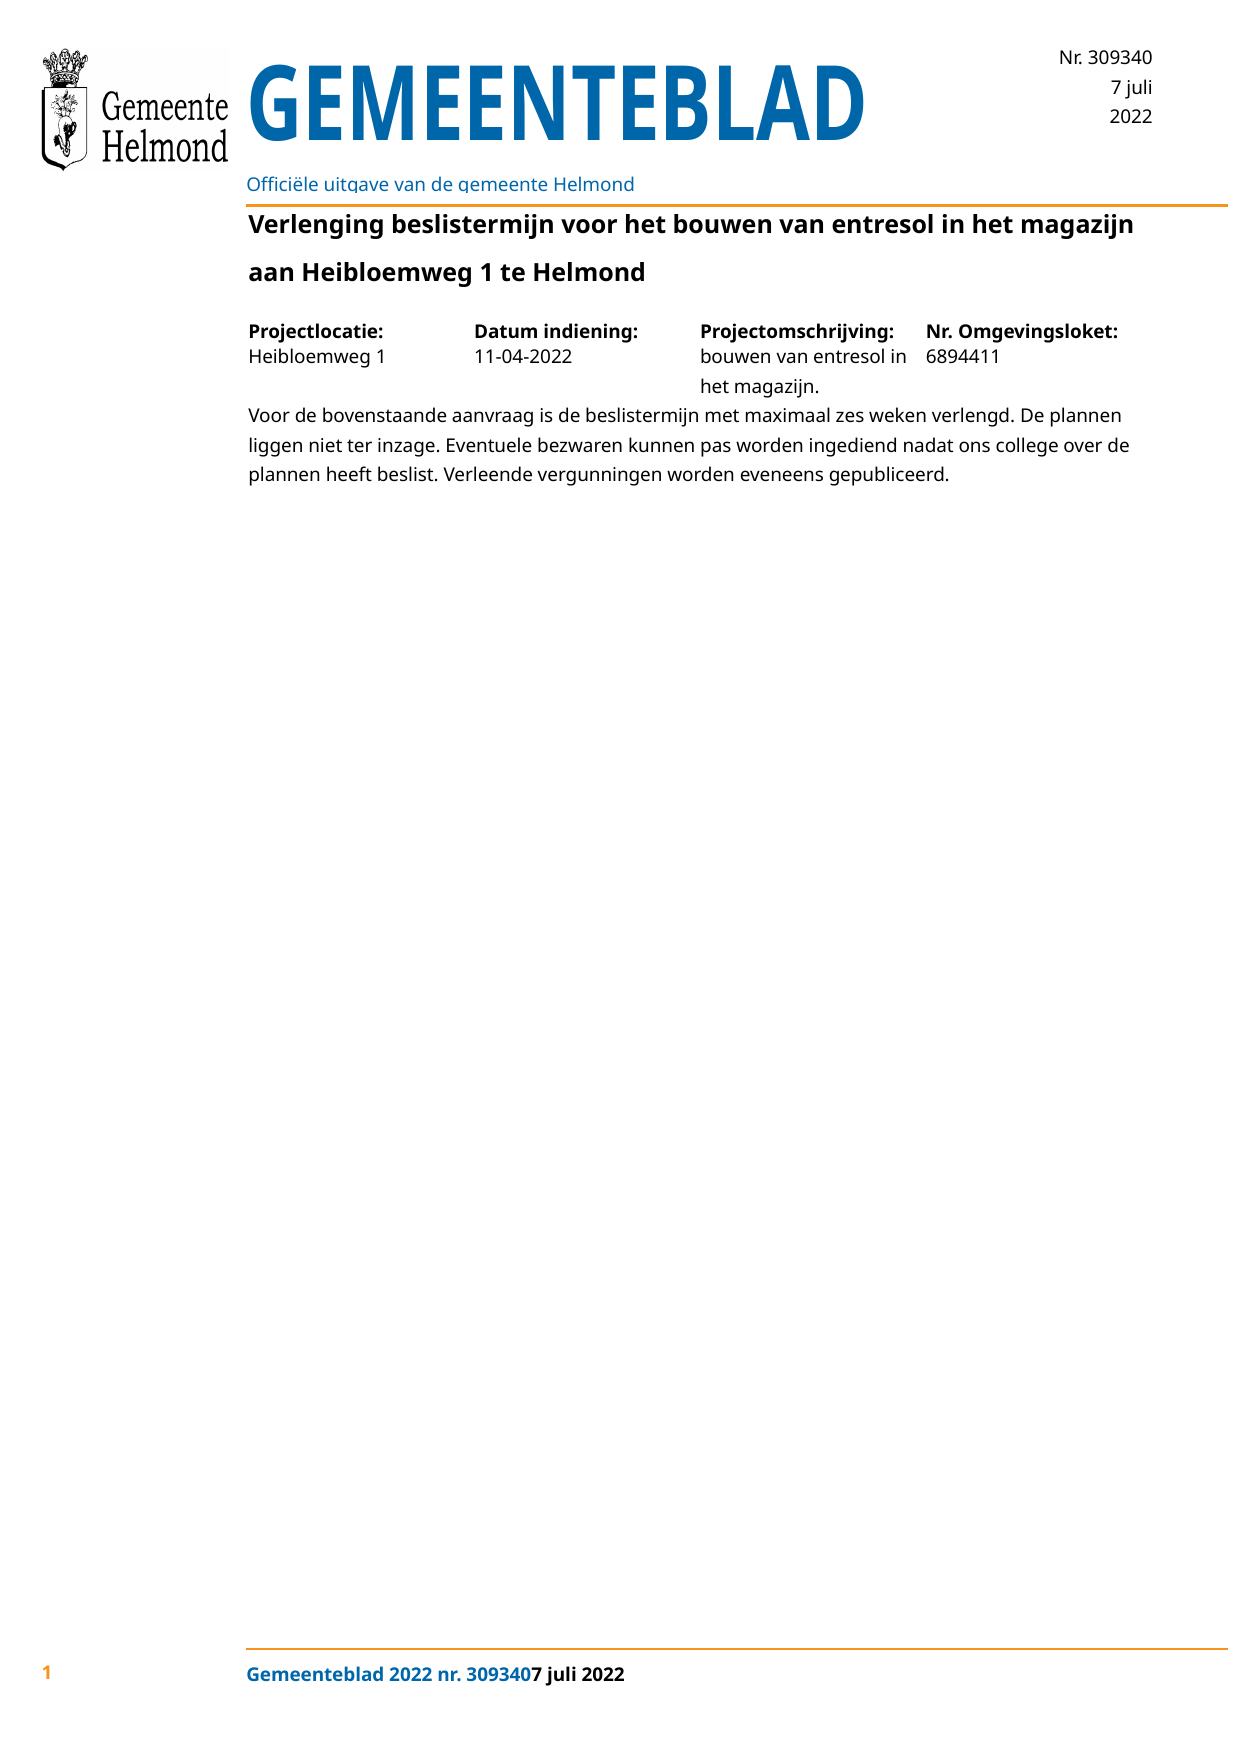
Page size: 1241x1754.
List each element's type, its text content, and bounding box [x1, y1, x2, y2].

table_header Nr. Omgevingsloket: [926, 318, 1152, 344]
table_cell Heibloemweg 1 [248, 344, 474, 399]
table_header Projectlocatie: [248, 318, 474, 344]
table_cell 11-04-2022 [474, 344, 700, 399]
picture [41, 47, 231, 172]
table_cell 6894411 [926, 344, 1152, 399]
table_header Datum indiening: [474, 318, 700, 344]
table_cell bouwen van entresol in het magazijn. [700, 344, 926, 399]
table_header Projectomschrijving: [700, 318, 926, 344]
text Voor de bovenstaande aanvraag is de beslistermijn met maximaal zes weken verlengd. De plannen liggen niet ter inzage. Eventuele bezwaren kunnen pas worden ingediend nadat ons college over de plannen heeft beslist. Verleende vergunningen worden eveneens gepubliceerd. [248, 402, 1152, 487]
text Verlenging beslistermijn voor het bouwen van entresol in het magazijn aan Heibloemweg 1 te Helmond [248, 207, 1152, 288]
